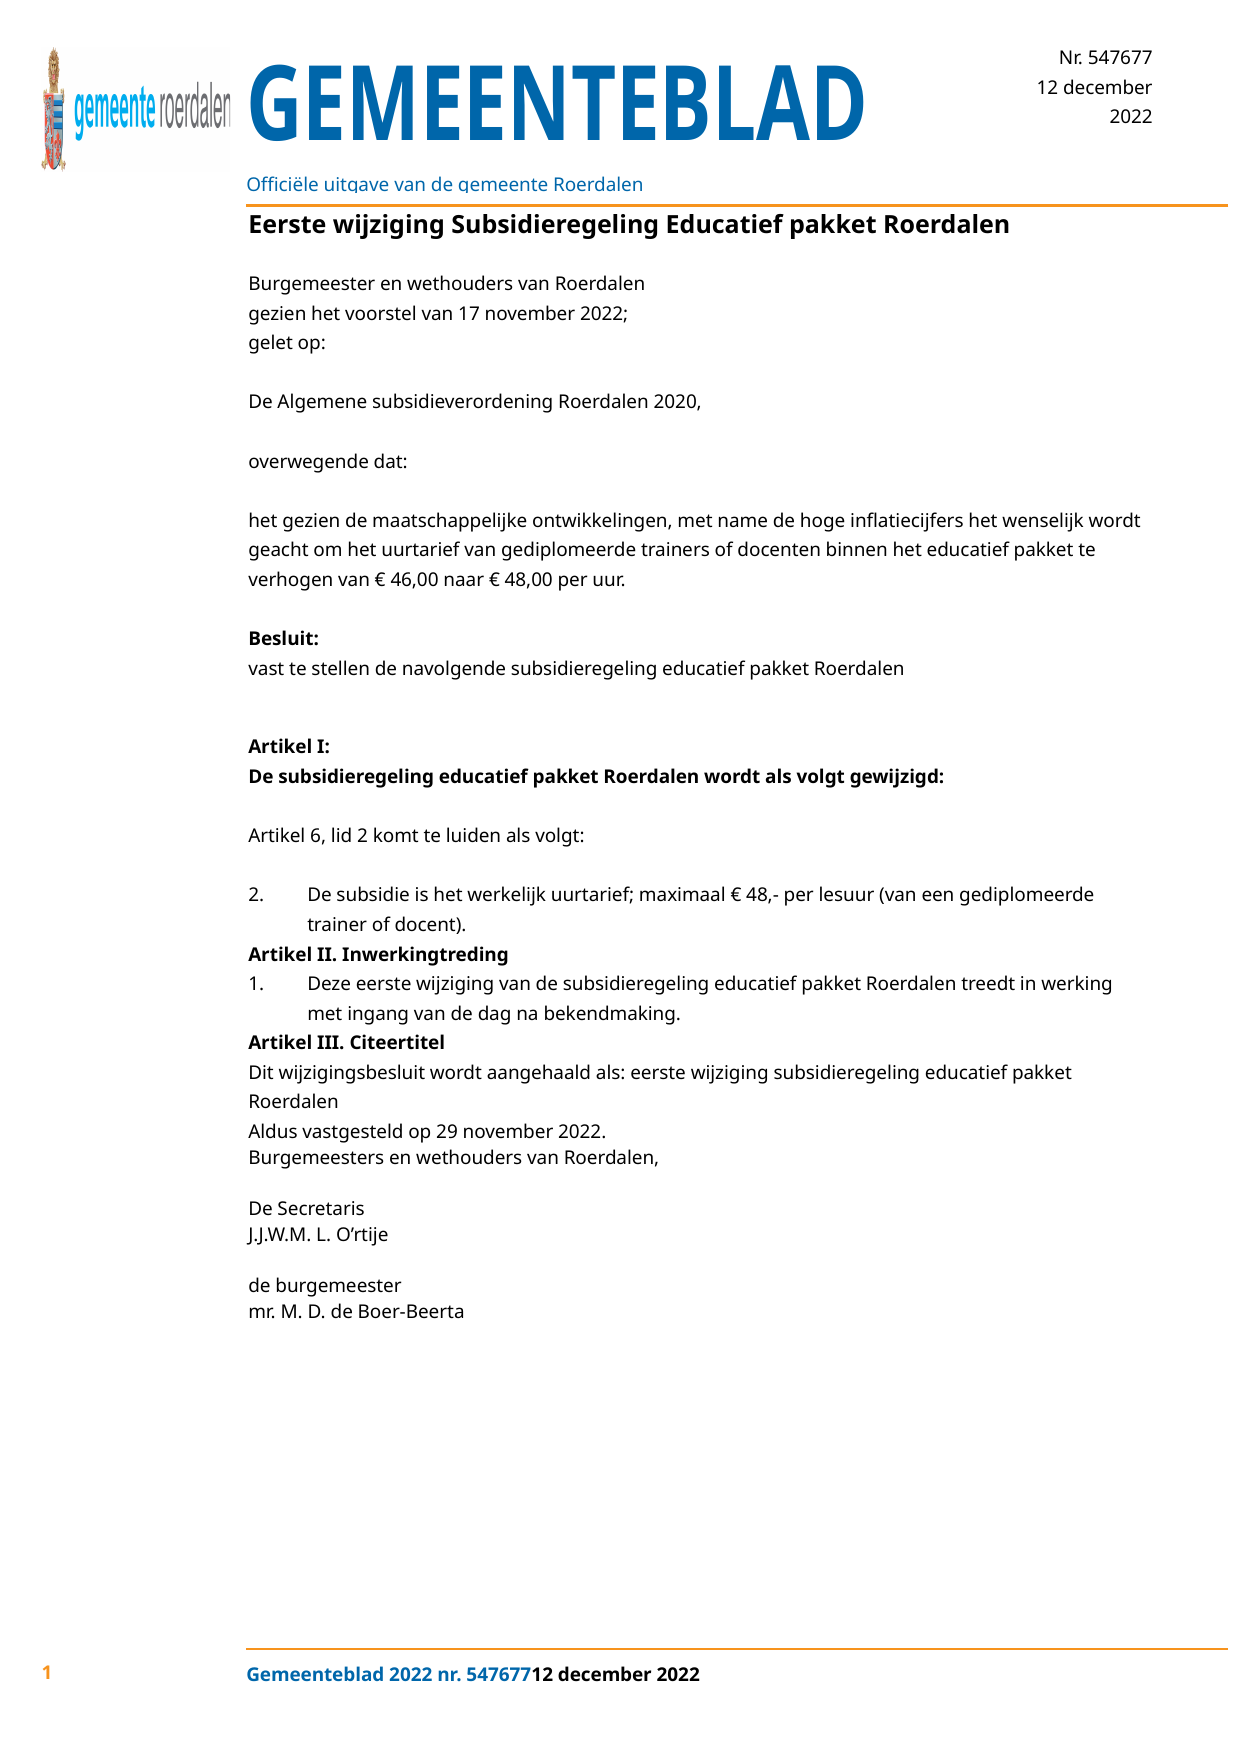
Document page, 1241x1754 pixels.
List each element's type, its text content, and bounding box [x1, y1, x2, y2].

text gelet op: [248, 329, 1152, 355]
picture [41, 47, 231, 172]
text Eerste wijziging Subsidieregeling Educatief pakket Roerdalen [248, 207, 1152, 241]
text mr. M. D. de Boer-Beerta [248, 1298, 1152, 1324]
text vast te stellen de navolgende subsidieregeling educatief pakket Roerdalen [248, 655, 1152, 681]
text De subsidieregeling educatief pakket Roerdalen wordt als volgt gewijzigd: [248, 763, 1152, 789]
list Deze eerste wijziging van de subsidieregeling educatief pakket Roerdalen treedt in werking met ingang van de dag na bekendmaking. [248, 970, 1152, 1026]
text het gezien de maatschappelijke ontwikkelingen, met name de hoge inflatiecijfers het wenselijk wordt geacht om het uurtarief van gediplomeerde trainers of docenten binnen het educatief pakket te verhogen van € 46,00 naar € 48,00 per uur. [248, 507, 1152, 592]
text Artikel I: [248, 734, 1152, 759]
text De Algemene subsidieverordening Roerdalen 2020, [248, 389, 1152, 414]
text overwegende dat: [248, 448, 1152, 473]
text Burgemeesters en wethouders van Roerdalen, [248, 1144, 1152, 1170]
text De Secretaris [248, 1196, 1152, 1221]
text Artikel III. Citeertitel [248, 1029, 1152, 1055]
list De subsidie is het werkelijk uurtarief; maximaal € 48,- per lesuur (van een gediplomeerde trainer of docent). [248, 882, 1152, 937]
text Artikel II. Inwerkingtreding [248, 941, 1152, 967]
text de burgemeester [248, 1273, 1152, 1298]
text Burgemeester en wethouders van Roerdalen [248, 270, 1152, 296]
text Artikel 6, lid 2 komt te luiden als volgt: [248, 822, 1152, 848]
text gezien het voorstel van 17 november 2022; [248, 300, 1152, 326]
text Aldus vastgesteld op 29 november 2022. [248, 1118, 1152, 1144]
text Besluit: [248, 625, 1152, 651]
text J.J.W.M. L. O’rtije [248, 1221, 1152, 1247]
text Dit wijzigingsbesluit wordt aangehaald als: eerste wijziging subsidieregeling educatief pakket Roerdalen [248, 1059, 1152, 1114]
